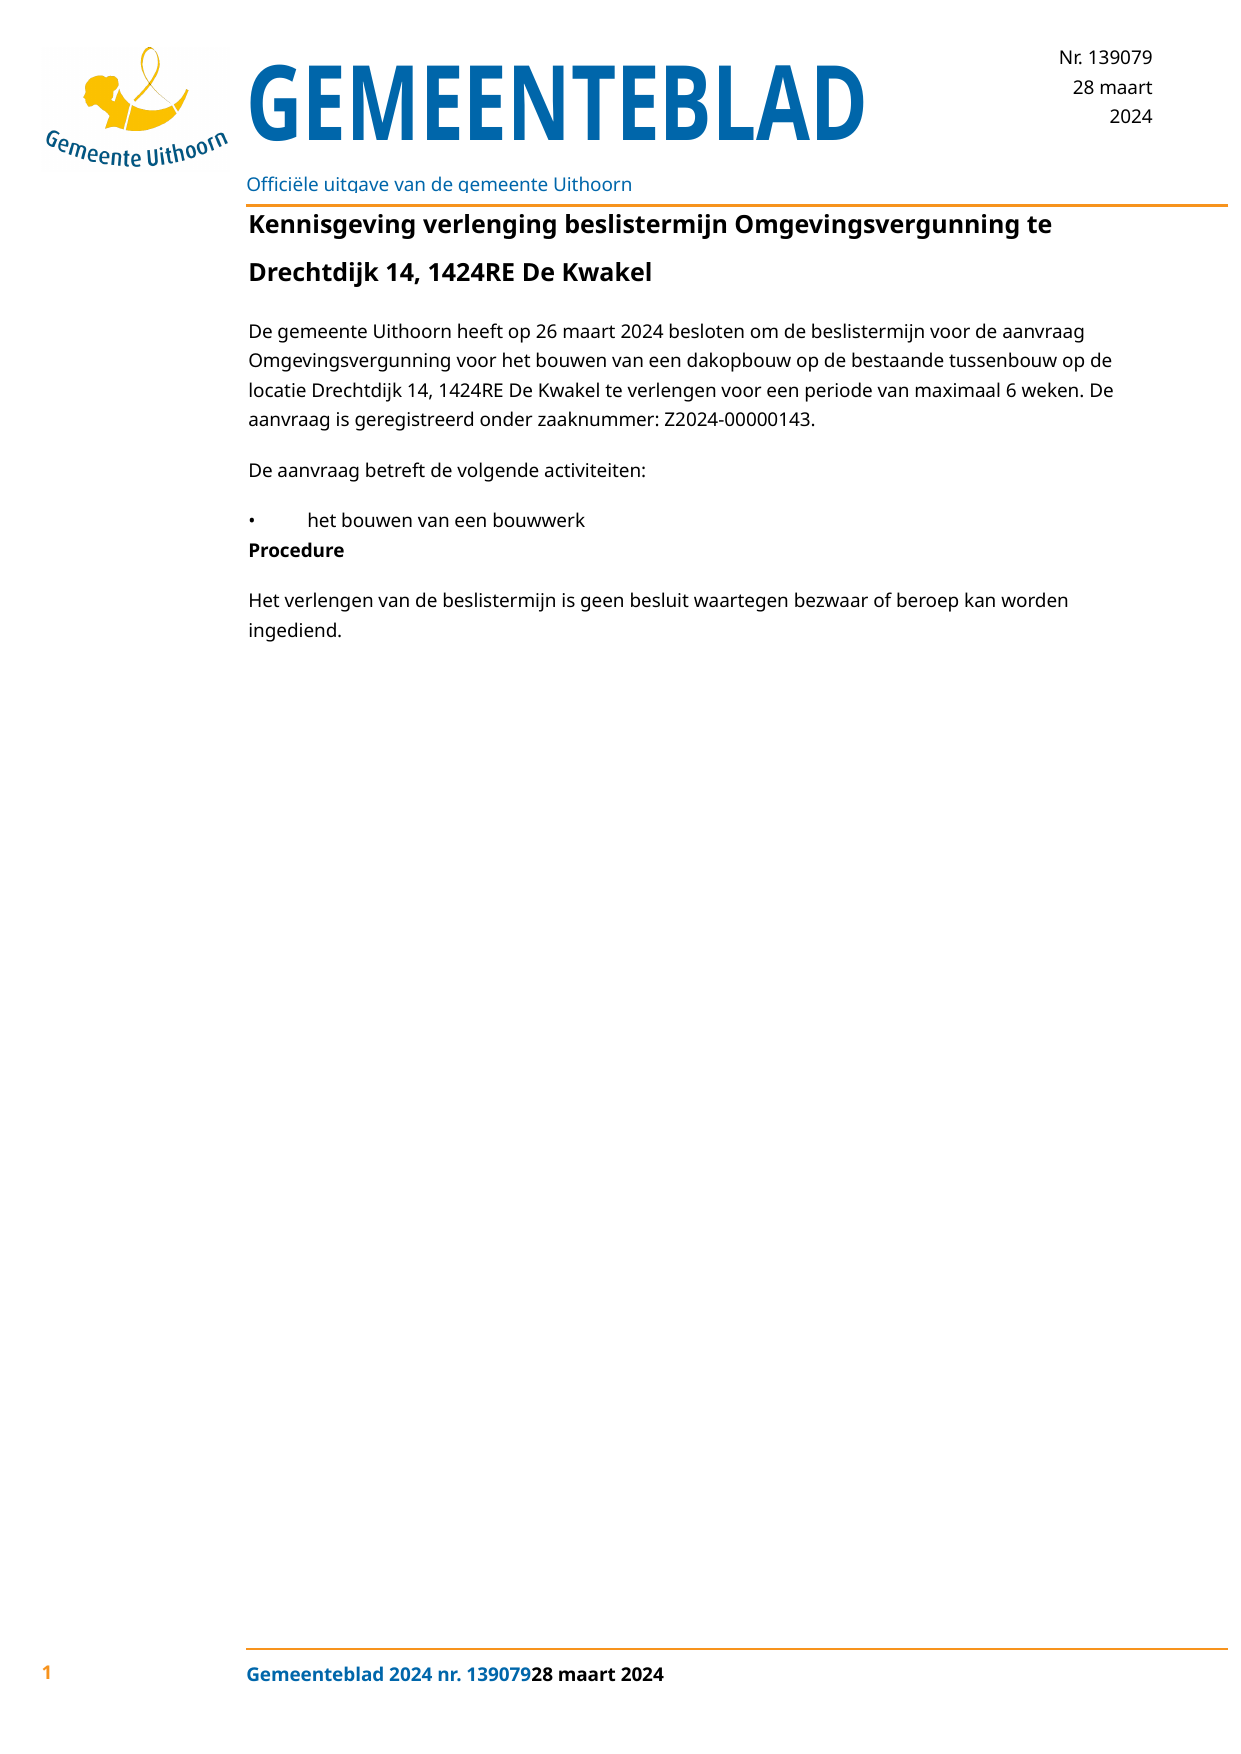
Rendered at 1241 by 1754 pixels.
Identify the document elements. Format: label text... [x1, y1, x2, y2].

text Het verlengen van de beslistermijn is geen besluit waartegen bezwaar of beroep kan worden ingediend. [248, 587, 1152, 643]
text De gemeente Uithoorn heeft op 26 maart 2024 besloten om de beslistermijn voor de aanvraag Omgevingsvergunning voor het bouwen van een dakopbouw op de bestaande tussenbouw op de locatie Drechtdijk 14, 1424RE De Kwakel te verlengen voor een periode van maximaal 6 weken. De aanvraag is geregistreerd onder zaaknummer: Z2024-00000143. [248, 318, 1152, 432]
text Procedure [248, 537, 1152, 563]
text De aanvraag betreft de volgende activiteiten: [248, 457, 1152, 483]
list het bouwen van een bouwwerk [248, 507, 1152, 533]
picture [41, 47, 231, 172]
text Kennisgeving verlenging beslistermijn Omgevingsvergunning te Drechtdijk 14, 1424RE De Kwakel [248, 207, 1152, 288]
